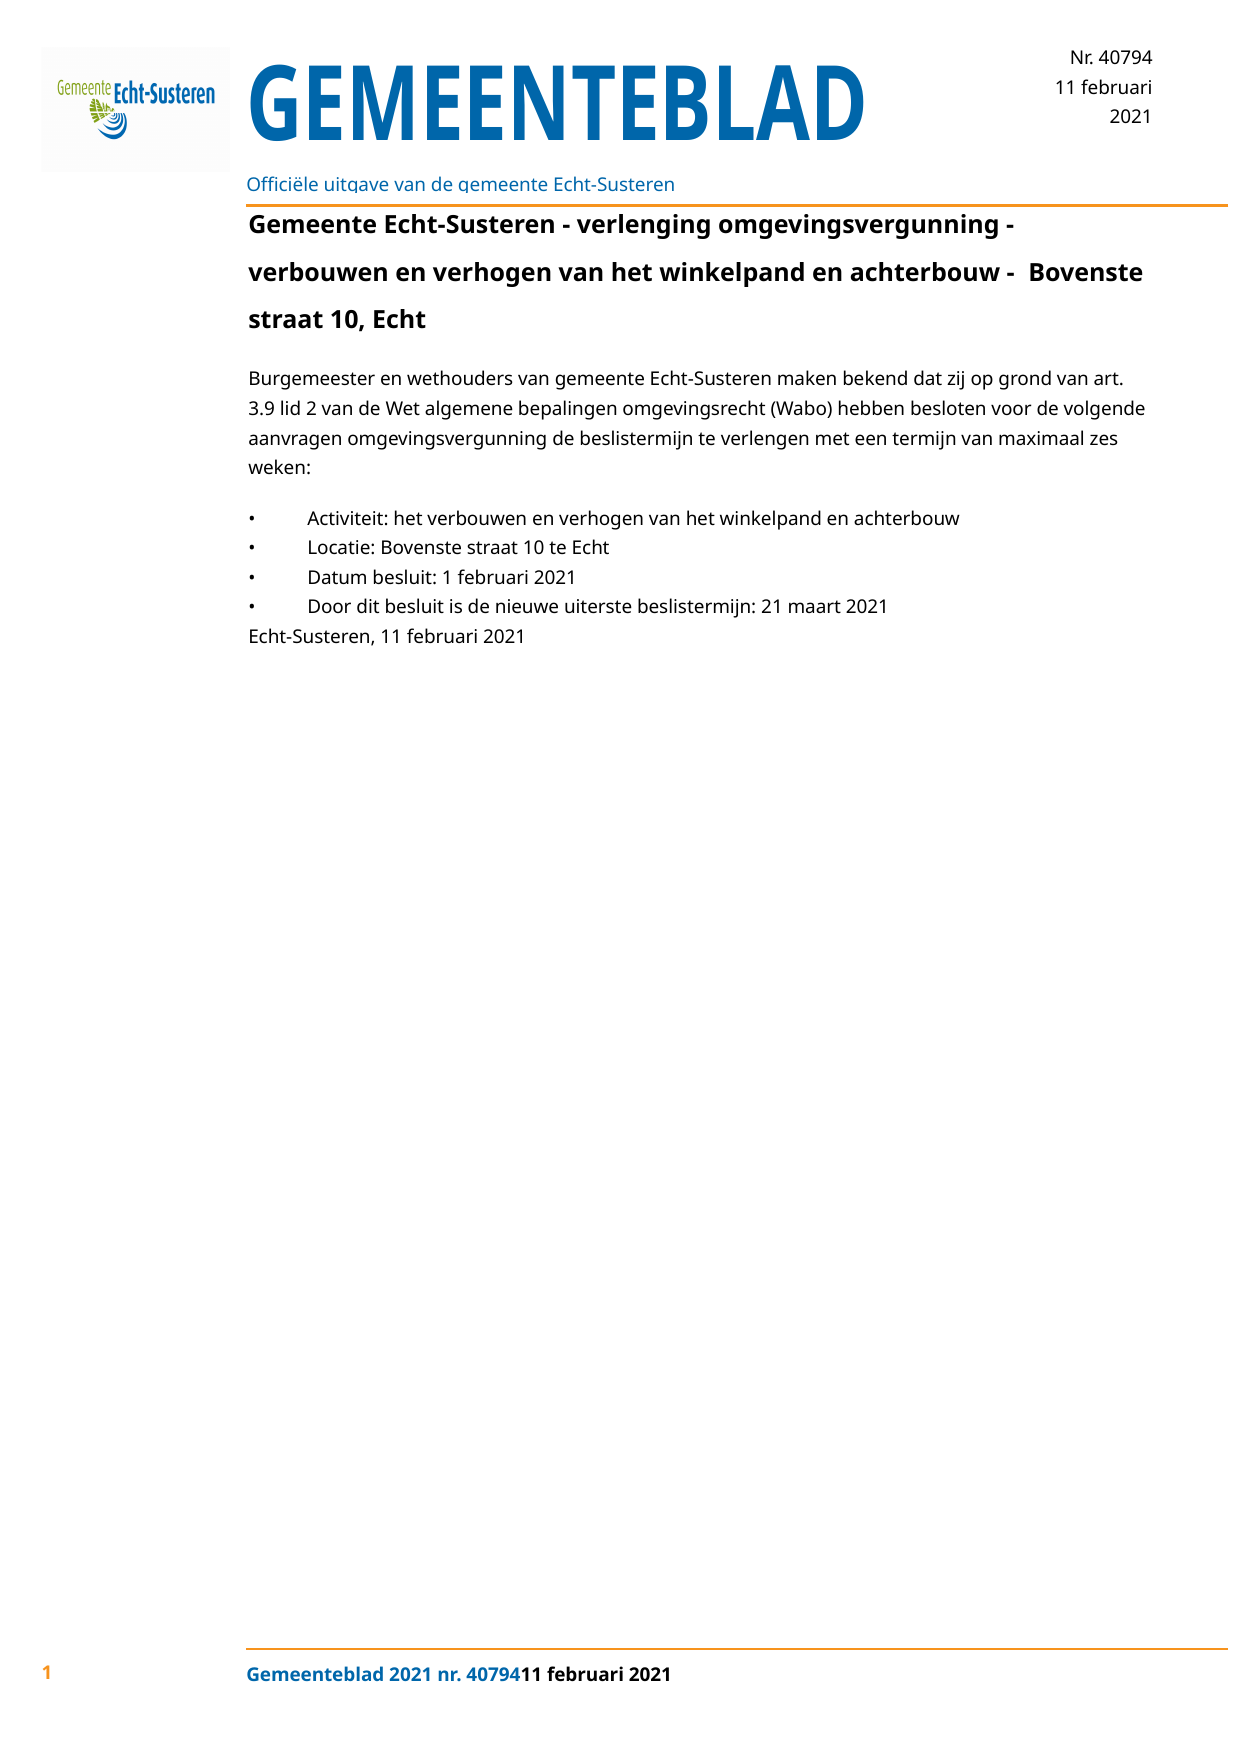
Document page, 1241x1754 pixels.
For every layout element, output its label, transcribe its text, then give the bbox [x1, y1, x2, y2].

list Activiteit: het verbouwen en verhogen van het winkelpand en achterbouw [248, 505, 1152, 530]
list Door dit besluit is de nieuwe uiterste beslistermijn: 21 maart 2021 [248, 593, 1152, 619]
text Echt-Susteren, 11 februari 2021 [248, 623, 1152, 649]
text Gemeente Echt-Susteren - verlenging omgevingsvergunning - verbouwen en verhogen van het winkelpand en achterbouw - Bovenste straat 10, Echt [248, 207, 1152, 336]
picture [41, 47, 231, 172]
text Burgemeester en wethouders van gemeente Echt-Susteren maken bekend dat zij op grond van art. 3.9 lid 2 van de Wet algemene bepalingen omgevingsrecht (Wabo) hebben besloten voor de volgende aanvragen omgevingsvergunning de beslistermijn te verlengen met een termijn van maximaal zes weken: [248, 366, 1152, 480]
list Locatie: Bovenste straat 10 te Echt [248, 534, 1152, 560]
list Datum besluit: 1 februari 2021 [248, 564, 1152, 589]
